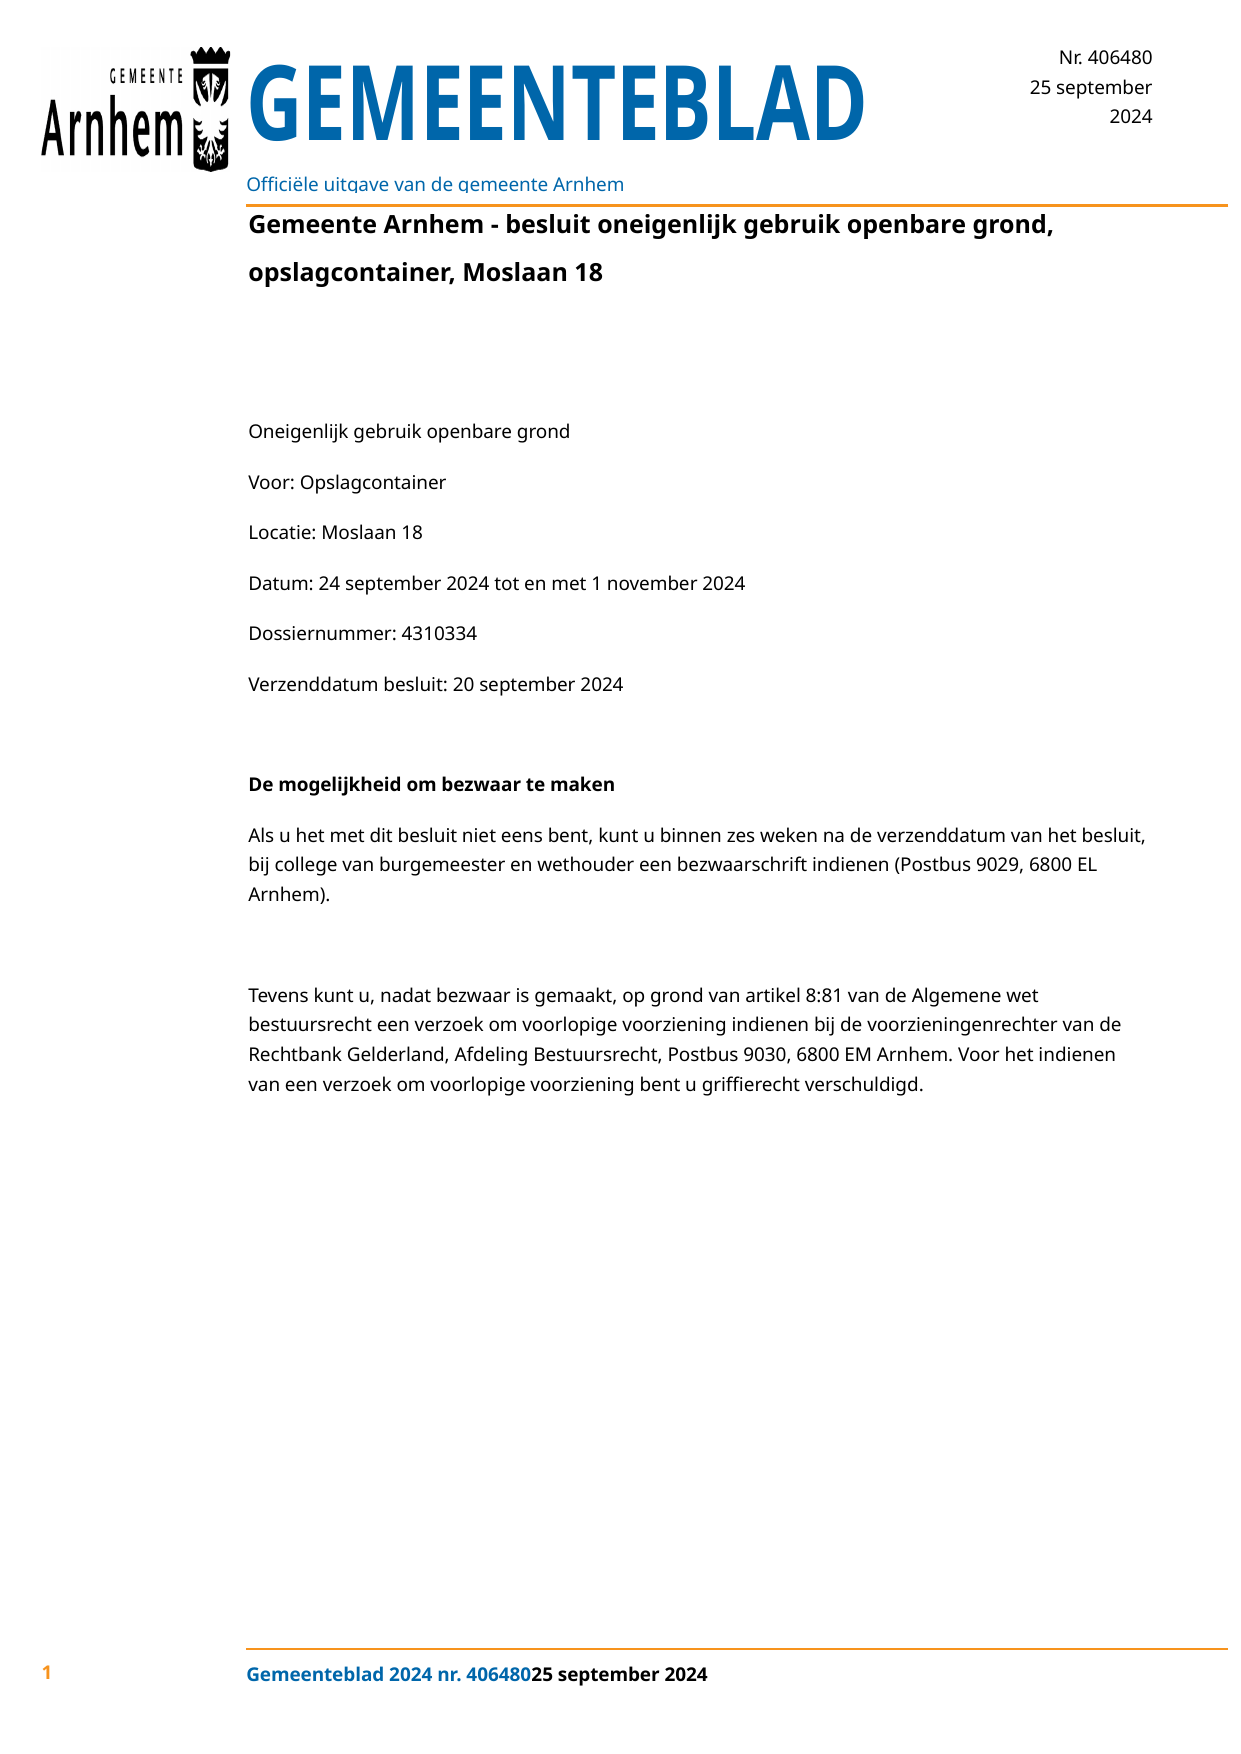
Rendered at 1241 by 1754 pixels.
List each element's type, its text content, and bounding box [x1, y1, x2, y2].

text Gemeente Arnhem - besluit oneigenlijk gebruik openbare grond, opslagcontainer, Moslaan 18 [248, 207, 1152, 288]
text Verzenddatum besluit: 20 september 2024 [248, 671, 1152, 697]
text Tevens kunt u, nadat bezwaar is gemaakt, op grond van artikel 8:81 van de Algemene wet bestuursrecht een verzoek om voorlopige voorziening indienen bij de voorzieningenrechter van de Rechtbank Gelderland, Afdeling Bestuursrecht, Postbus 9030, 6800 EM Arnhem. Voor het indienen van een verzoek om voorlopige voorziening bent u griffierecht verschuldigd. [248, 982, 1152, 1097]
text Dossiernummer: 4310334 [248, 620, 1152, 646]
text Voor: Opslagcontainer [248, 469, 1152, 495]
picture [41, 47, 231, 172]
text Datum: 24 september 2024 tot en met 1 november 2024 [248, 570, 1152, 596]
text Oneigenlijk gebruik openbare grond [248, 419, 1152, 444]
text Locatie: Moslaan 18 [248, 519, 1152, 545]
text Als u het met dit besluit niet eens bent, kunt u binnen zes weken na de verzenddatum van het besluit, bij college van burgemeester en wethouder een bezwaarschrift indienen (Postbus 9029, 6800 EL Arnhem). [248, 822, 1152, 907]
text De mogelijkheid om bezwaar te maken [248, 772, 1152, 797]
